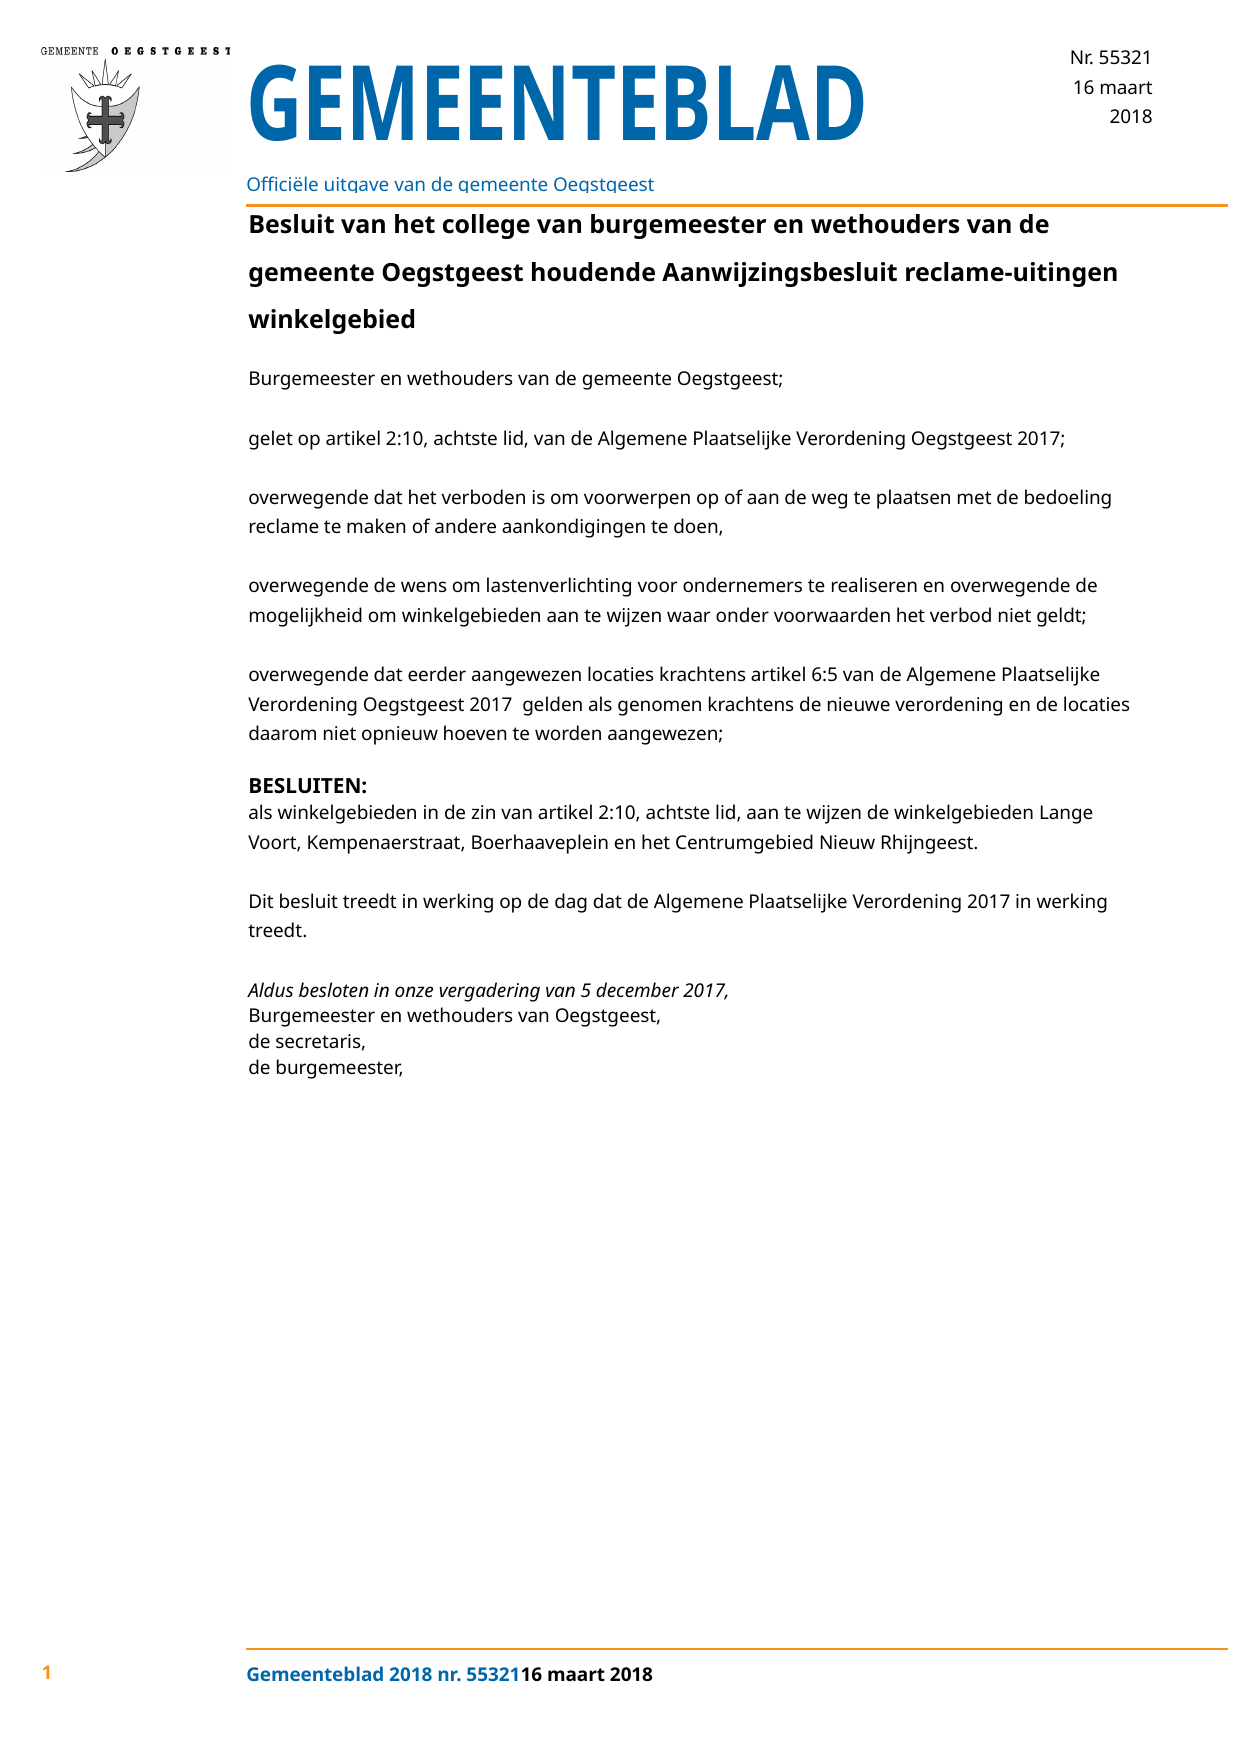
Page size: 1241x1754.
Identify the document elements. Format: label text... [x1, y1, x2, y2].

text als winkelgebieden in de zin van artikel 2:10, achtste lid, aan te wijzen de winkelgebieden Lange Voort, Kempenaerstraat, Boerhaaveplein en het Centrumgebied Nieuw Rhijngeest. [248, 799, 1152, 855]
text Burgemeester en wethouders van Oegstgeest, [248, 1003, 1152, 1028]
text Besluit van het college van burgemeester en wethouders van de gemeente Oegstgeest houdende Aanwijzingsbesluit reclame-uitingen winkelgebied [248, 207, 1152, 336]
text Burgemeester en wethouders van de gemeente Oegstgeest; [248, 366, 1152, 391]
text de secretaris, [248, 1028, 1152, 1054]
picture [41, 47, 231, 172]
text overwegende de wens om lastenverlichting voor ondernemers te realiseren en overwegende de mogelijkheid om winkelgebieden aan te wijzen waar onder voorwaarden het verbod niet geldt; [248, 573, 1152, 628]
text gelet op artikel 2:10, achtste lid, van de Algemene Plaatselijke Verordening Oegstgeest 2017; [248, 425, 1152, 450]
text BESLUITEN: [248, 771, 1152, 799]
text Dit besluit treedt in werking op de dag dat de Algemene Plaatselijke Verordening 2017 in werking treedt. [248, 888, 1152, 943]
text overwegende dat eerder aangewezen locaties krachtens artikel 6:5 van de Algemene Plaatselijke Verordening Oegstgeest 2017 gelden als genomen krachtens de nieuwe verordening en de locaties daarom niet opnieuw hoeven te worden aangewezen; [248, 661, 1152, 746]
text overwegende dat het verboden is om voorwerpen op of aan de weg te plaatsen met de bedoeling reclame te maken of andere aankondigingen te doen, [248, 484, 1152, 539]
text Aldus besloten in onze vergadering van 5 december 2017, [248, 977, 1152, 1003]
text de burgemeester, [248, 1054, 1152, 1080]
